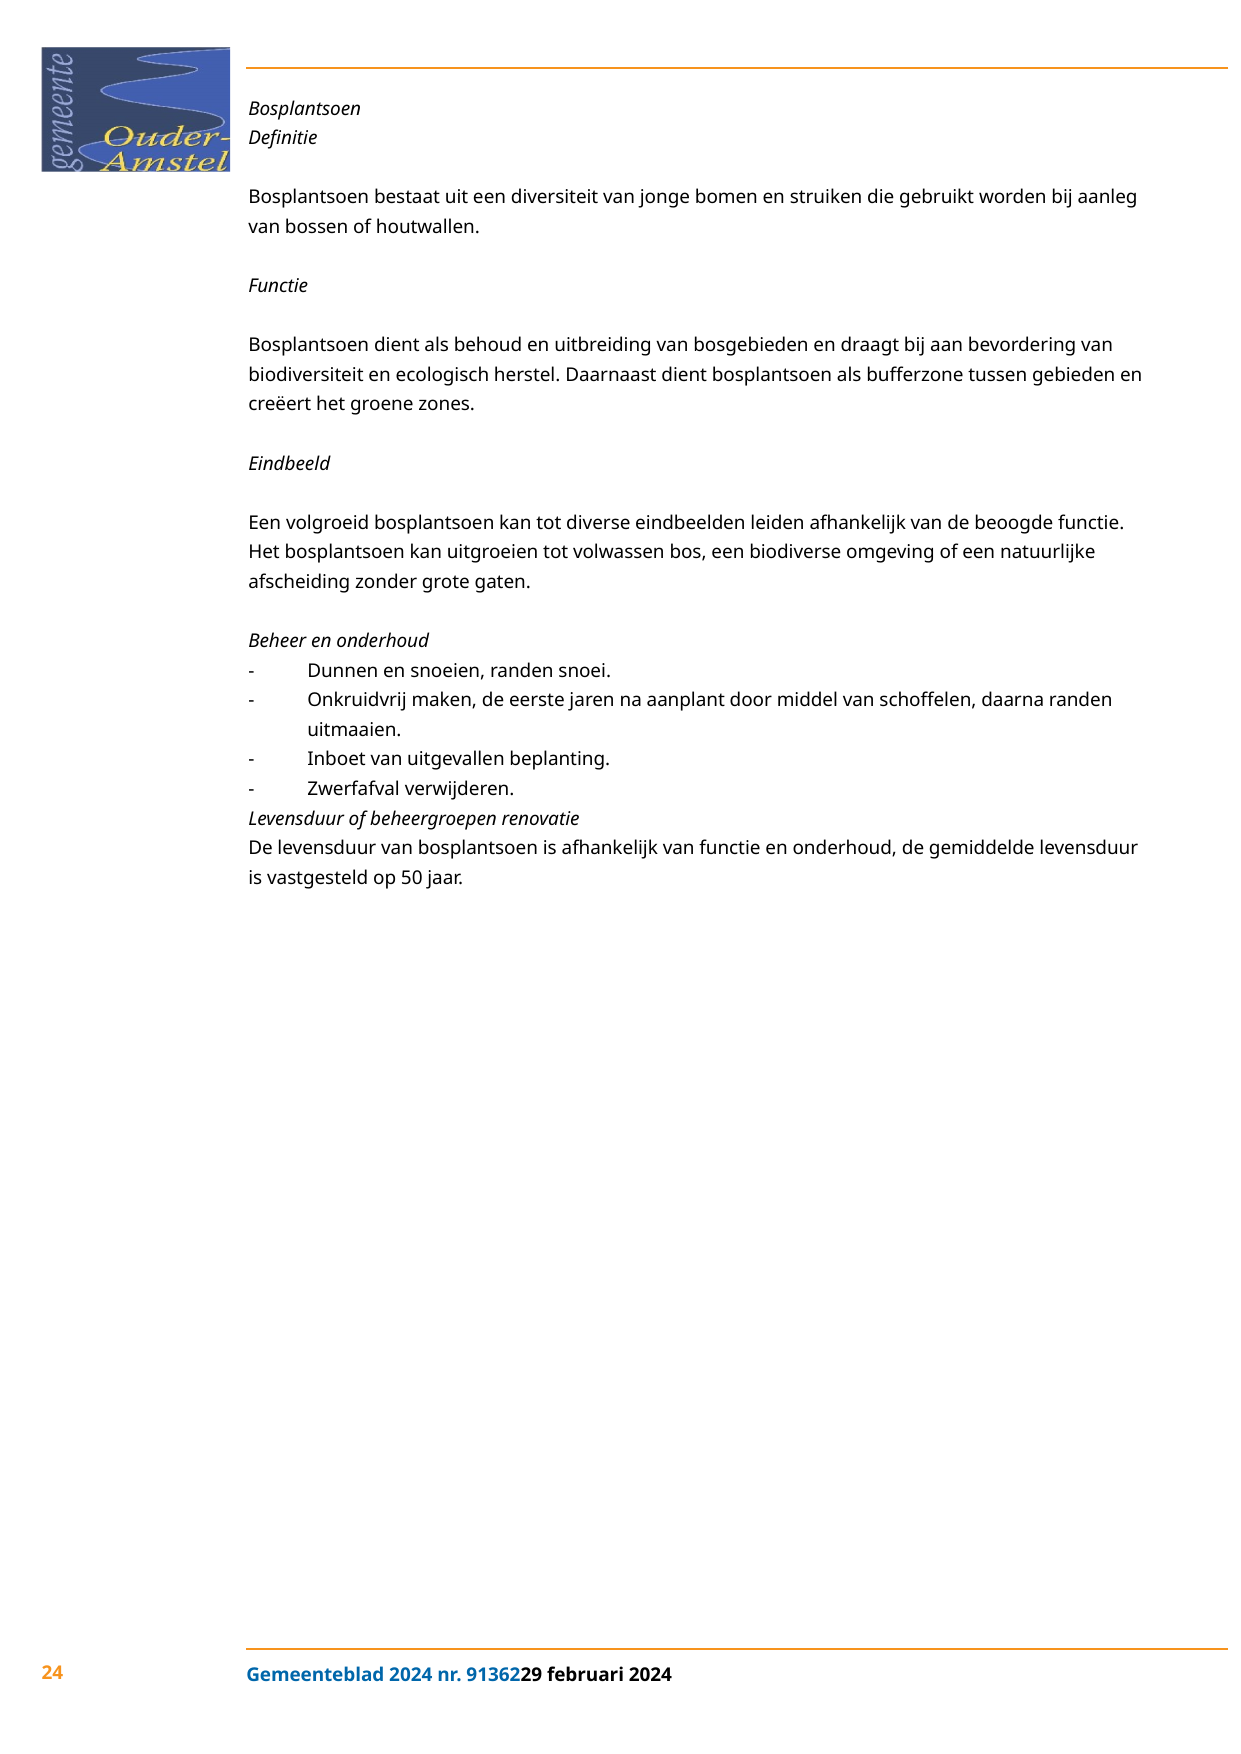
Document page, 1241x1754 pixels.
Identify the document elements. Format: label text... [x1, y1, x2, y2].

list Zwerfafval verwijderen. [248, 775, 1152, 801]
list Dunnen en snoeien, randen snoei. [248, 657, 1152, 683]
text Bosplantsoen bestaat uit een diversiteit van jonge bomen en struiken die gebruikt worden bij aanleg van bossen of houtwallen. [248, 183, 1152, 239]
text Levensduur of beheergroepen renovatie [248, 805, 1152, 831]
text Bosplantsoen dient als behoud en uitbreiding van bosgebieden en draagt bij aan bevordering van biodiversiteit en ecologisch herstel. Daarnaast dient bosplantsoen als bufferzone tussen gebieden en creëert het groene zones. [248, 331, 1152, 416]
text Eindbeeld [248, 450, 1152, 476]
list Inboet van uitgevallen beplanting. [248, 746, 1152, 771]
list Onkruidvrij maken, de eerste jaren na aanplant door middel van schoffelen, daarna randen uitmaaien. [248, 686, 1152, 742]
text De levensduur van bosplantsoen is afhankelijk van functie en onderhoud, de gemiddelde levensduur is vastgesteld op 50 jaar. [248, 834, 1152, 890]
text Een volgroeid bosplantsoen kan tot diverse eindbeelden leiden afhankelijk van de beoogde functie. Het bosplantsoen kan uitgroeien tot volwassen bos, een biodiverse omgeving of een natuurlijke afscheiding zonder grote gaten. [248, 509, 1152, 594]
text Bosplantsoen [248, 95, 1152, 121]
picture [41, 47, 231, 172]
text Functie [248, 272, 1152, 298]
text Beheer en onderhoud [248, 627, 1152, 653]
text Definitie [248, 124, 1152, 150]
